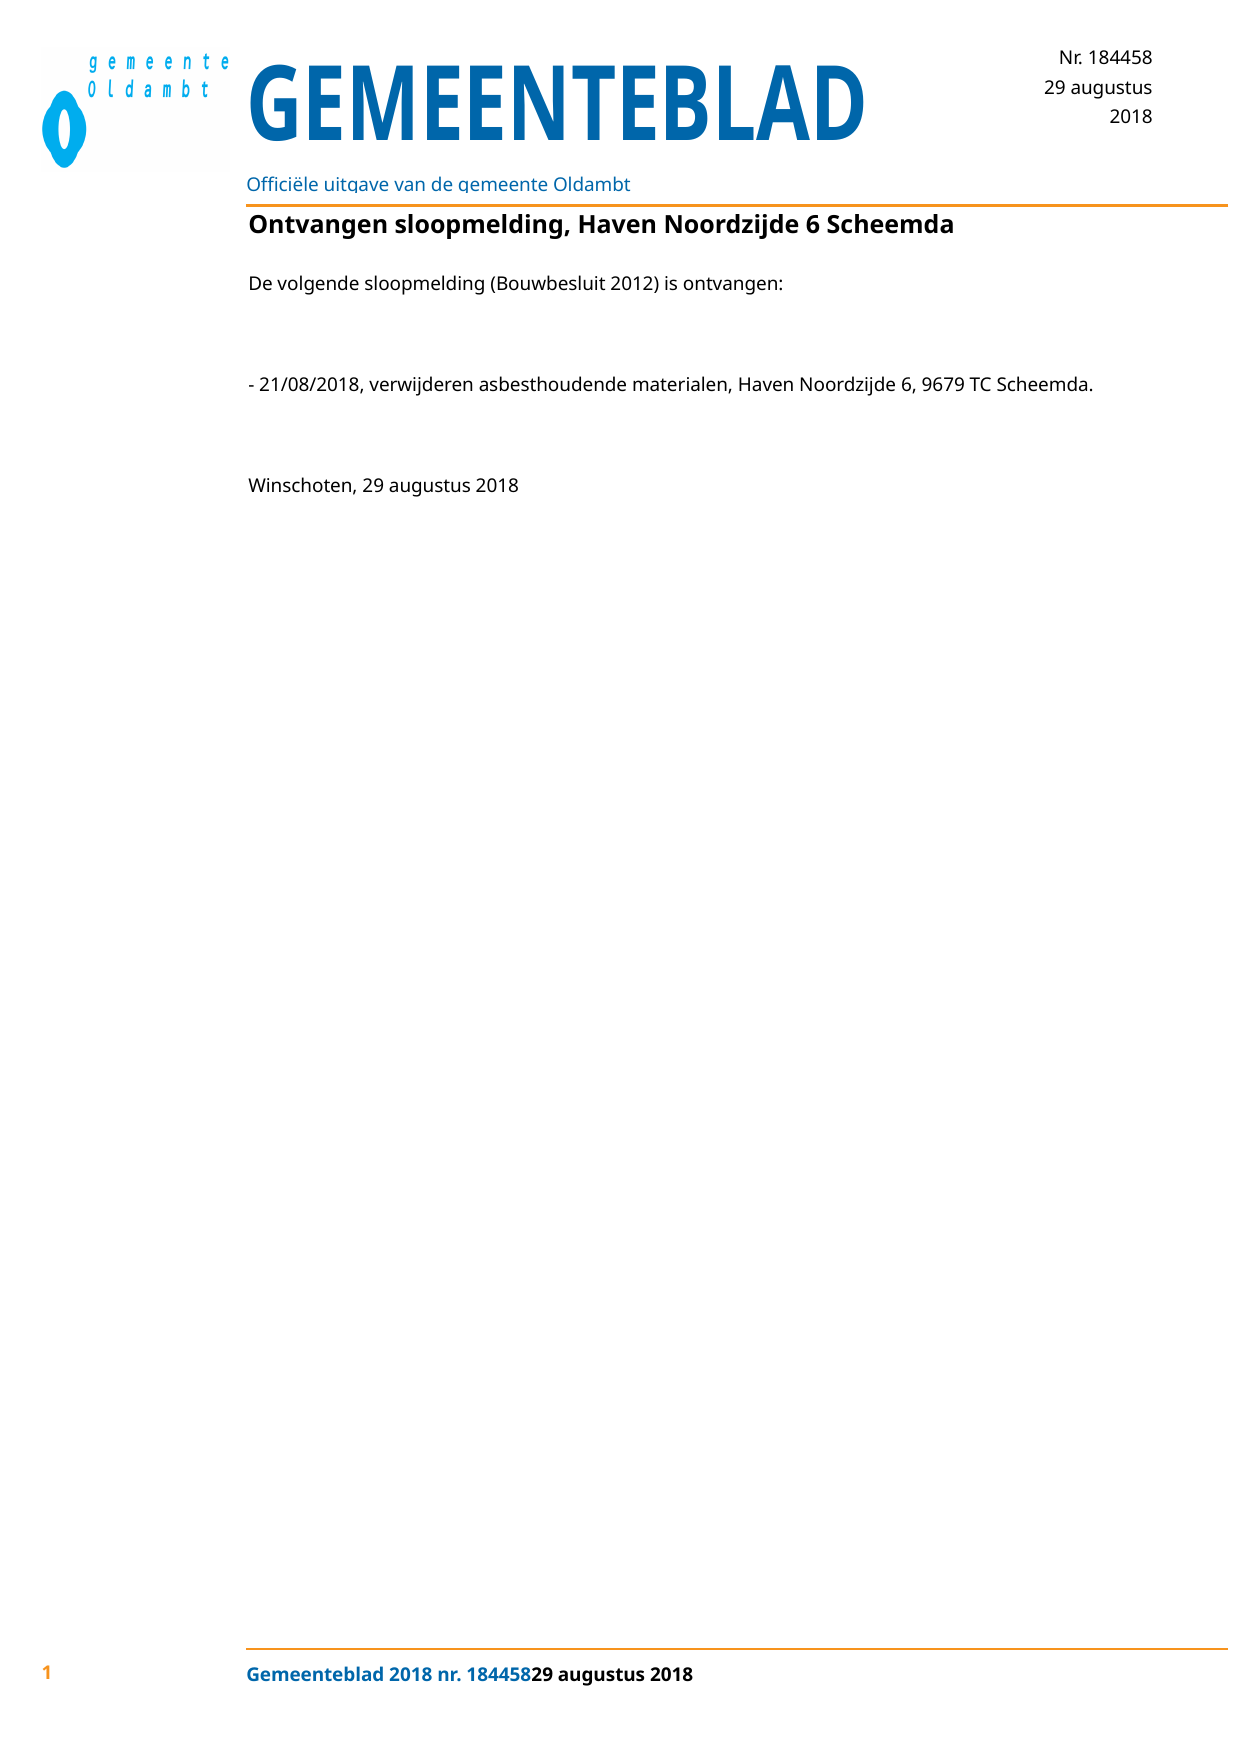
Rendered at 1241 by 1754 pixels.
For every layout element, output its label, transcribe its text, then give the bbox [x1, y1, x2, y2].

picture [41, 47, 231, 172]
text - 21/08/2018, verwijderen asbesthoudende materialen, Haven Noordzijde 6, 9679 TC Scheemda. [248, 371, 1152, 397]
text Ontvangen sloopmelding, Haven Noordzijde 6 Scheemda [248, 207, 1152, 241]
text Winschoten, 29 augustus 2018 [248, 472, 1152, 498]
text De volgende sloopmelding (Bouwbesluit 2012) is ontvangen: [248, 270, 1152, 296]
